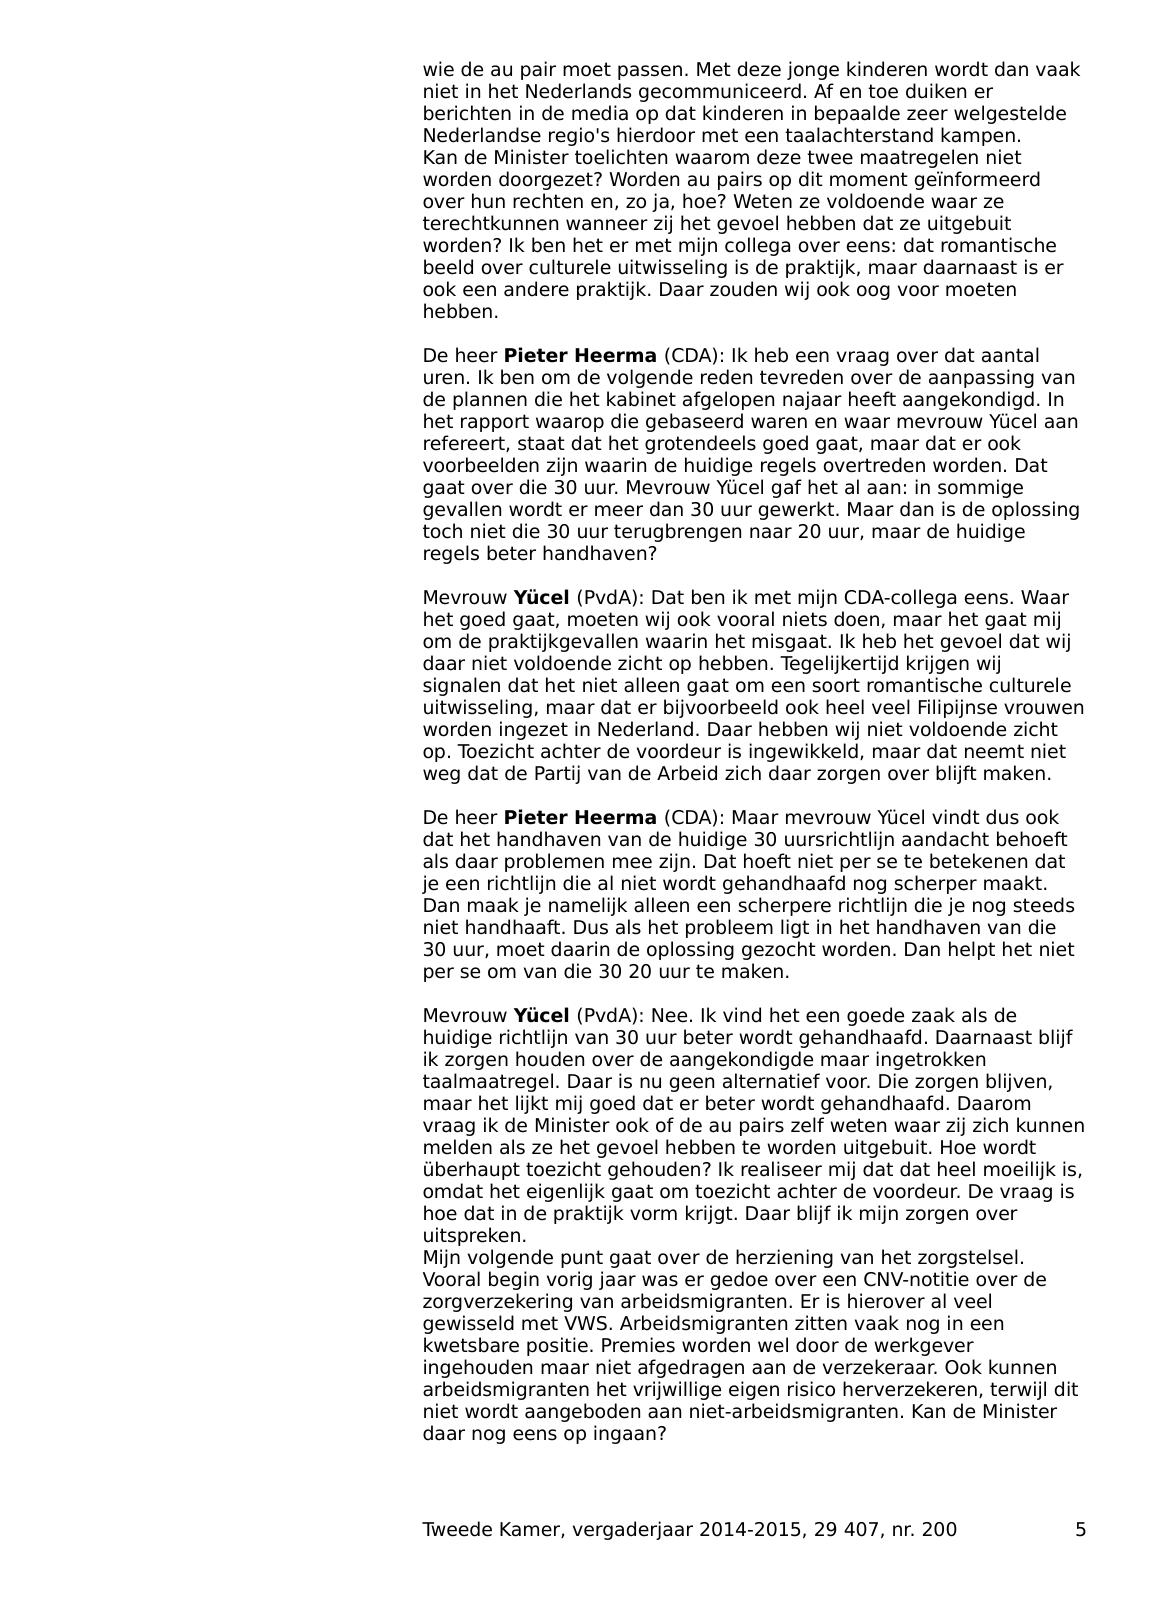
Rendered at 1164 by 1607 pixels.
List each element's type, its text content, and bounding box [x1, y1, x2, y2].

text De heer Pieter Heerma (CDA): Maar mevrouw Yücel vindt dus ook dat het handhaven van de huidige 30 uursrichtlijn aandacht behoeft als daar problemen mee zijn. Dat hoeft niet per se te betekenen dat je een richtlijn die al niet wordt gehandhaafd nog scherper maakt. Dan maak je namelijk alleen een scherpere richtlijn die je nog steeds niet handhaaft. Dus als het probleem ligt in het handhaven van die 30 uur, moet daarin de oplossing gezocht worden. Dan helpt het niet per se om van die 30 20 uur te maken. [422, 807, 1087, 983]
text Mevrouw Yücel (PvdA): Dat ben ik met mijn CDA-collega eens. Waar het goed gaat, moeten wij ook vooral niets doen, maar het gaat mij om de praktijkgevallen waarin het misgaat. Ik heb het gevoel dat wij daar niet voldoende zicht op hebben. Tegelijkertijd krijgen wij signalen dat het niet alleen gaat om een soort romantische culturele uitwisseling, maar dat er bijvoorbeeld ook heel veel Filipijnse vrouwen worden ingezet in Nederland. Daar hebben wij niet voldoende zicht op. Toezicht achter de voordeur is ingewikkeld, maar dat neemt niet weg dat de Partij van de Arbeid zich daar zorgen over blijft maken. [422, 587, 1087, 785]
text Mijn volgende punt gaat over de herziening van het zorgstelsel. Vooral begin vorig jaar was er gedoe over een CNV-notitie over de zorgverzekering van arbeidsmigranten. Er is hierover al veel gewisseld met VWS. Arbeidsmigranten zitten vaak nog in een kwetsbare positie. Premies worden wel door de werkgever ingehouden maar niet afgedragen aan de verzekeraar. Ook kunnen arbeidsmigranten het vrijwillige eigen risico herverzekeren, terwijl dit niet wordt aangeboden aan niet-arbeidsmigranten. Kan de Minister daar nog eens op ingaan? [422, 1247, 1087, 1444]
text wie de au pair moet passen. Met deze jonge kinderen wordt dan vaak niet in het Nederlands gecommuniceerd. Af en toe duiken er berichten in de media op dat kinderen in bepaalde zeer welgestelde Nederlandse regio's hierdoor met een taalachterstand kampen. [422, 59, 1087, 147]
text De heer Pieter Heerma (CDA): Ik heb een vraag over dat aantal uren. Ik ben om de volgende reden tevreden over de aanpassing van de plannen die het kabinet afgelopen najaar heeft aangekondigd. In het rapport waarop die gebaseerd waren en waar mevrouw Yücel aan refereert, staat dat het grotendeels goed gaat, maar dat er ook voorbeelden zijn waarin de huidige regels overtreden worden. Dat gaat over die 30 uur. Mevrouw Yücel gaf het al aan: in sommige gevallen wordt er meer dan 30 uur gewerkt. Maar dan is de oplossing toch niet die 30 uur terugbrengen naar 20 uur, maar de huidige regels beter handhaven? [422, 345, 1087, 565]
text Mevrouw Yücel (PvdA): Nee. Ik vind het een goede zaak als de huidige richtlijn van 30 uur beter wordt gehandhaafd. Daarnaast blijf ik zorgen houden over de aangekondigde maar ingetrokken taalmaatregel. Daar is nu geen alternatief voor. Die zorgen blijven, maar het lijkt mij goed dat er beter wordt gehandhaafd. Daarom vraag ik de Minister ook of de au pairs zelf weten waar zij zich kunnen melden als ze het gevoel hebben te worden uitgebuit. Hoe wordt überhaupt toezicht gehouden? Ik realiseer mij dat dat heel moeilijk is, omdat het eigenlijk gaat om toezicht achter de voordeur. De vraag is hoe dat in de praktijk vorm krijgt. Daar blijf ik mijn zorgen over uitspreken. [422, 1005, 1087, 1247]
text Kan de Minister toelichten waarom deze twee maatregelen niet worden doorgezet? Worden au pairs op dit moment geïnformeerd over hun rechten en, zo ja, hoe? Weten ze voldoende waar ze terechtkunnen wanneer zij het gevoel hebben dat ze uitgebuit worden? Ik ben het er met mijn collega over eens: dat romantische beeld over culturele uitwisseling is de praktijk, maar daarnaast is er ook een andere praktijk. Daar zouden wij ook oog voor moeten hebben. [422, 147, 1087, 323]
